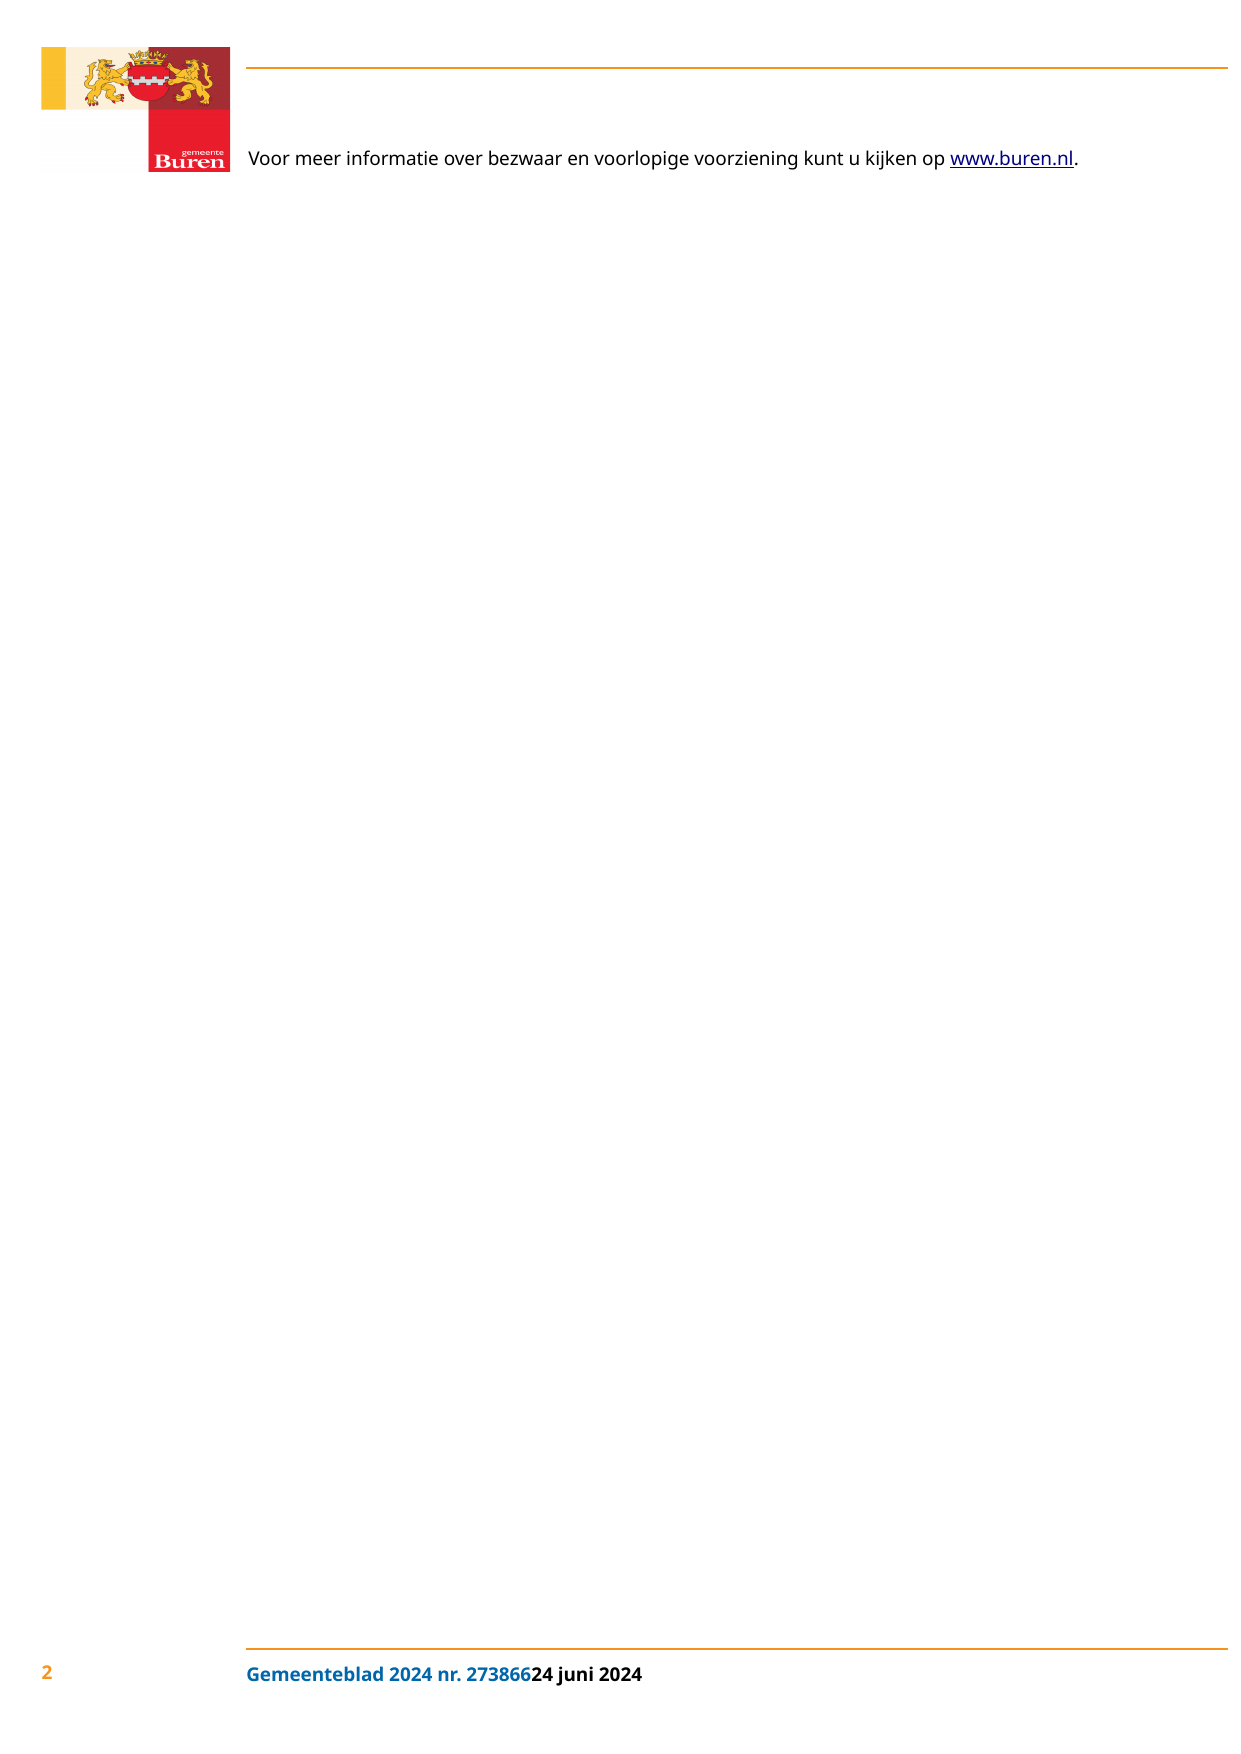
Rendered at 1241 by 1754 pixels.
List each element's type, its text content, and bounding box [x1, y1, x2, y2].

picture [41, 47, 231, 172]
text Voor meer informatie over bezwaar en voorlopige voorziening kunt u kijken op www.buren.nl. [248, 145, 1152, 171]
